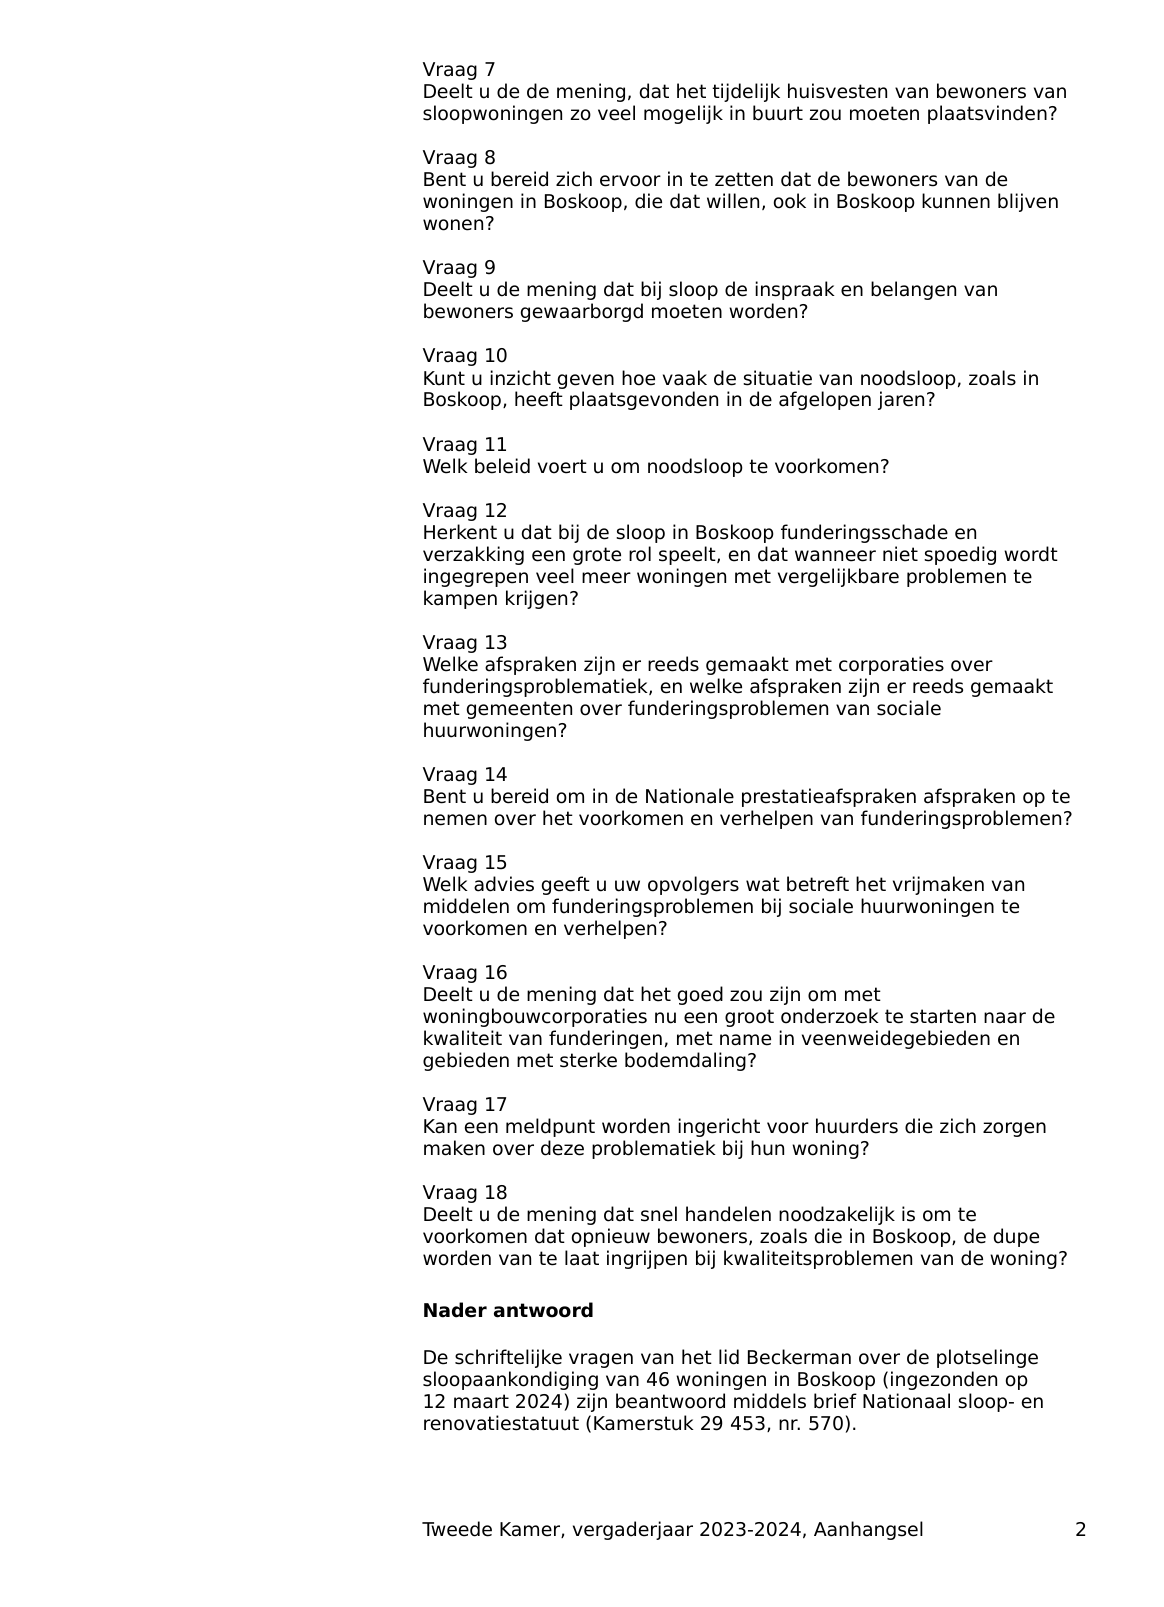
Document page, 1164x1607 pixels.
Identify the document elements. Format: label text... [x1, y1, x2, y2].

text Herkent u dat bij de sloop in Boskoop funderingsschade en verzakking een grote rol speelt, en dat wanneer niet spoedig wordt ingegrepen veel meer woningen met vergelijkbare problemen te kampen krijgen? [422, 522, 1087, 609]
text Deelt u de de mening, dat het tijdelijk huisvesten van bewoners van sloopwoningen zo veel mogelijk in buurt zou moeten plaatsvinden? [422, 81, 1087, 125]
text Vraag 17 [422, 1094, 1087, 1116]
text Vraag 7 [422, 59, 1087, 81]
text Vraag 10 [422, 345, 1087, 367]
text Deelt u de mening dat het goed zou zijn om met woningbouwcorporaties nu een groot onderzoek te starten naar de kwaliteit van funderingen, met name in veenweidegebieden en gebieden met sterke bodemdaling? [422, 984, 1087, 1072]
text Vraag 15 [422, 852, 1087, 874]
text Welk beleid voert u om noodsloop te voorkomen? [422, 456, 1087, 477]
text Kunt u inzicht geven hoe vaak de situatie van noodsloop, zoals in Boskoop, heeft plaatsgevonden in de afgelopen jaren? [422, 367, 1087, 411]
text Welk advies geeft u uw opvolgers wat betreft het vrijmaken van middelen om funderingsproblemen bij sociale huurwoningen te voorkomen en verhelpen? [422, 874, 1087, 940]
text Vraag 18 [422, 1182, 1087, 1204]
text Vraag 16 [422, 962, 1087, 984]
text Vraag 11 [422, 433, 1087, 456]
text Vraag 14 [422, 764, 1087, 786]
text Bent u bereid om in de Nationale prestatieafspraken afspraken op te nemen over het voorkomen en verhelpen van funderingsproblemen? [422, 786, 1087, 830]
text Welke afspraken zijn er reeds gemaakt met corporaties over funderingsproblematiek, en welke afspraken zijn er reeds gemaakt met gemeenten over funderingsproblemen van sociale huurwoningen? [422, 654, 1087, 742]
text Vraag 12 [422, 500, 1087, 522]
text Vraag 13 [422, 632, 1087, 654]
text Vraag 9 [422, 257, 1087, 279]
text Kan een meldpunt worden ingericht voor huurders die zich zorgen maken over deze problematiek bij hun woning? [422, 1116, 1087, 1160]
text De schriftelijke vragen van het lid Beckerman over de plotselinge sloopaankondiging van 46 woningen in Boskoop (ingezonden op 12 maart 2024) zijn beantwoord middels brief Nationaal sloop- en renovatiestatuut (Kamerstuk 29 453, nr. 570). [422, 1347, 1087, 1435]
text Deelt u de mening dat bij sloop de inspraak en belangen van bewoners gewaarborgd moeten worden? [422, 279, 1087, 323]
text Vraag 8 [422, 147, 1087, 169]
subtitle Nader antwoord [422, 1300, 1087, 1322]
text Bent u bereid zich ervoor in te zetten dat de bewoners van de woningen in Boskoop, die dat willen, ook in Boskoop kunnen blijven wonen? [422, 169, 1087, 235]
text Deelt u de mening dat snel handelen noodzakelijk is om te voorkomen dat opnieuw bewoners, zoals die in Boskoop, de dupe worden van te laat ingrijpen bij kwaliteitsproblemen van de woning? [422, 1204, 1087, 1270]
